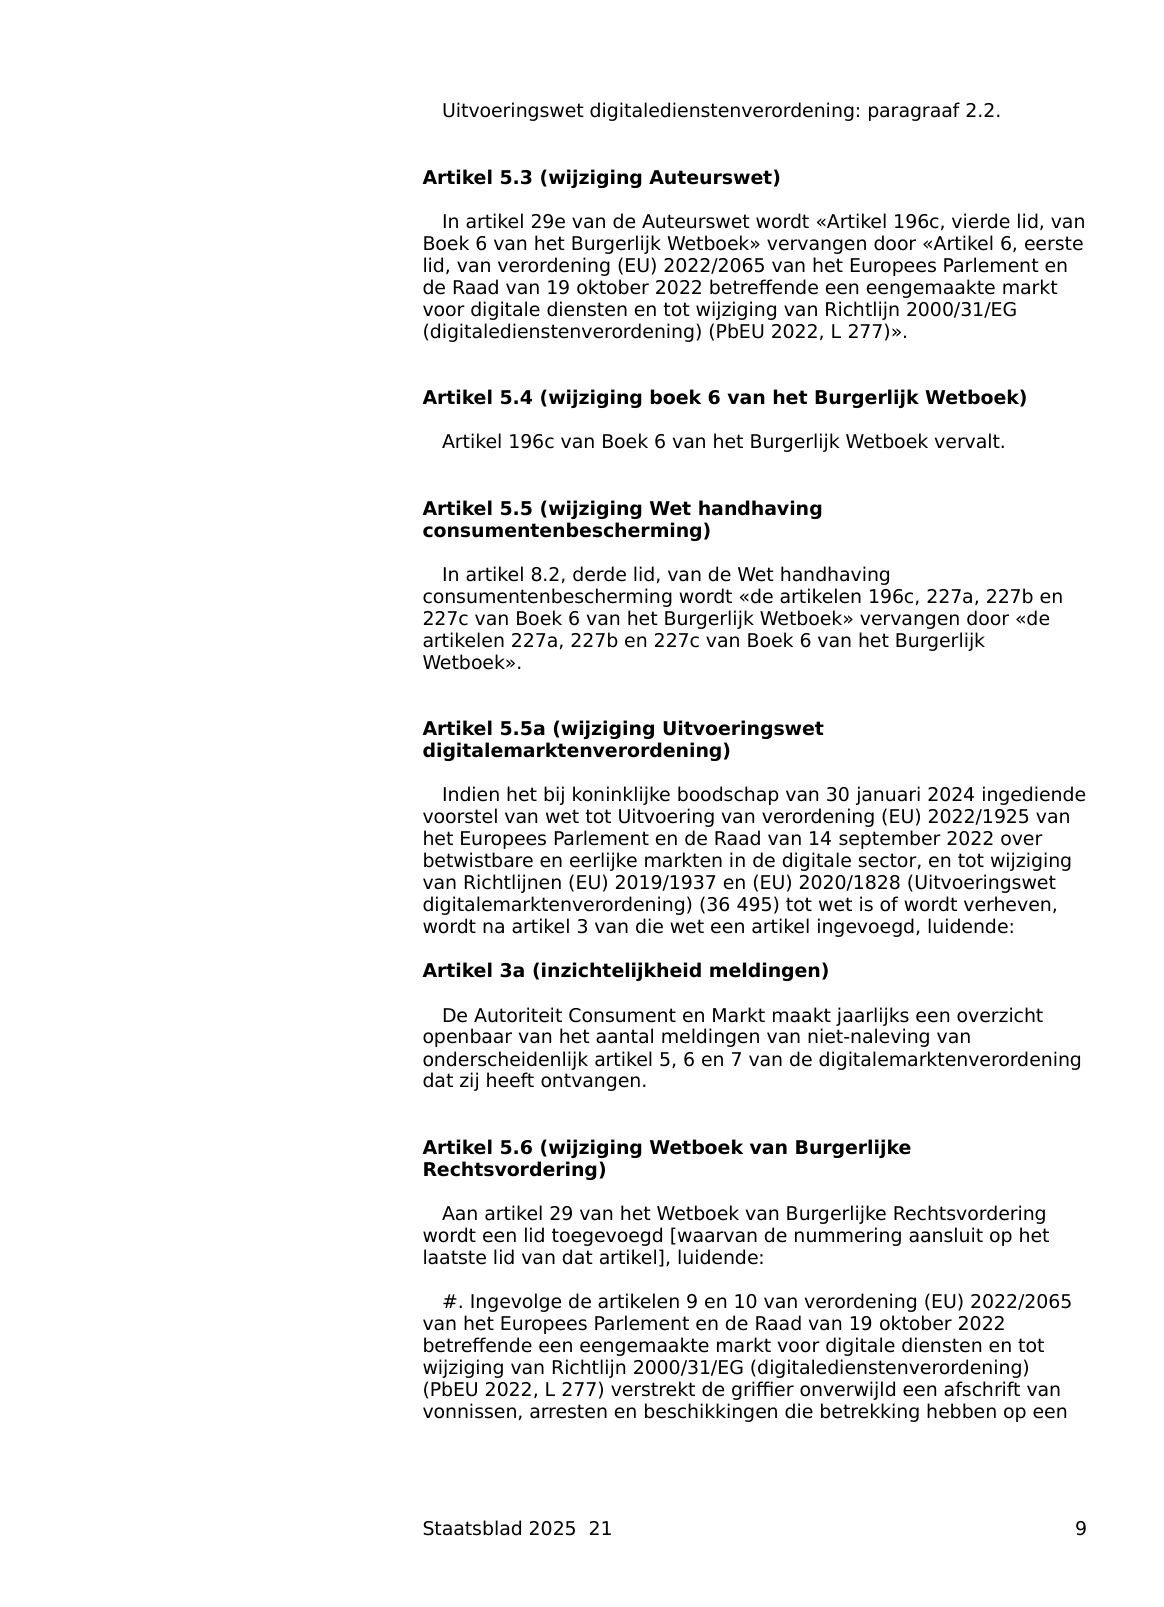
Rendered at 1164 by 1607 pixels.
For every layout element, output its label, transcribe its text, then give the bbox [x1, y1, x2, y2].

text In artikel 8.2, derde lid, van de Wet handhaving consumentenbescherming wordt «de artikelen 196c, 227a, 227b en 227c van Boek 6 van het Burgerlijk Wetboek» vervangen door «de artikelen 227a, 227b en 227c van Boek 6 van het Burgerlijk Wetboek». [422, 564, 1087, 674]
subtitle Artikel 5.5 (wijziging Wet handhaving consumentenbescherming) [422, 498, 1087, 542]
text #. Ingevolge de artikelen 9 en 10 van verordening (EU) 2022/2065 van het Europees Parlement en de Raad van 19 oktober 2022 betreffende een eengemaakte markt voor digitale diensten en tot wijziging van Richtlijn 2000/31/EG (digitaledienstenverordening) (PbEU 2022, L 277) verstrekt de griffier onverwijld een afschrift van vonnissen, arresten en beschikkingen die betrekking hebben op een [422, 1291, 1087, 1423]
text Indien het bij koninklijke boodschap van 30 januari 2024 ingediende voorstel van wet tot Uitvoering van verordening (EU) 2022/1925 van het Europees Parlement en de Raad van 14 september 2022 over betwistbare en eerlijke markten in de digitale sector, en tot wijziging van Richtlijnen (EU) 2019/1937 en (EU) 2020/1828 (Uitvoeringswet digitalemarktenverordening) (36 495) tot wet is of wordt verheven, wordt na artikel 3 van die wet een artikel ingevoegd, luidende: [422, 784, 1087, 938]
subtitle Artikel 3a (inzichtelijkheid meldingen) [422, 960, 1087, 982]
text In artikel 29e van de Auteurswet wordt «Artikel 196c, vierde lid, van Boek 6 van het Burgerlijk Wetboek» vervangen door «Artikel 6, eerste lid, van verordening (EU) 2022/2065 van het Europees Parlement en de Raad van 19 oktober 2022 betreffende een eengemaakte markt voor digitale diensten en tot wijziging van Richtlijn 2000/31/EG (digitaledienstenverordening) (PbEU 2022, L 277)». [422, 211, 1087, 343]
subtitle Artikel 5.5a (wijziging Uitvoeringswet digitalemarktenverordening) [422, 718, 1087, 762]
text Aan artikel 29 van het Wetboek van Burgerlijke Rechtsvordering wordt een lid toegevoegd [waarvan de nummering aansluit op het laatste lid van dat artikel], luidende: [422, 1203, 1087, 1269]
text Uitvoeringswet digitaledienstenverordening: paragraaf 2.2. [422, 100, 1087, 122]
text Artikel 196c van Boek 6 van het Burgerlijk Wetboek vervalt. [422, 431, 1087, 453]
text De Autoriteit Consument en Markt maakt jaarlijks een overzicht openbaar van het aantal meldingen van niet-naleving van onderscheidenlijk artikel 5, 6 en 7 van de digitalemarktenverordening dat zij heeft ontvangen. [422, 1004, 1087, 1092]
subtitle Artikel 5.4 (wijziging boek 6 van het Burgerlijk Wetboek) [422, 387, 1087, 409]
subtitle Artikel 5.6 (wijziging Wetboek van Burgerlijke Rechtsvordering) [422, 1137, 1087, 1181]
subtitle Artikel 5.3 (wijziging Auteurswet) [422, 167, 1087, 189]
